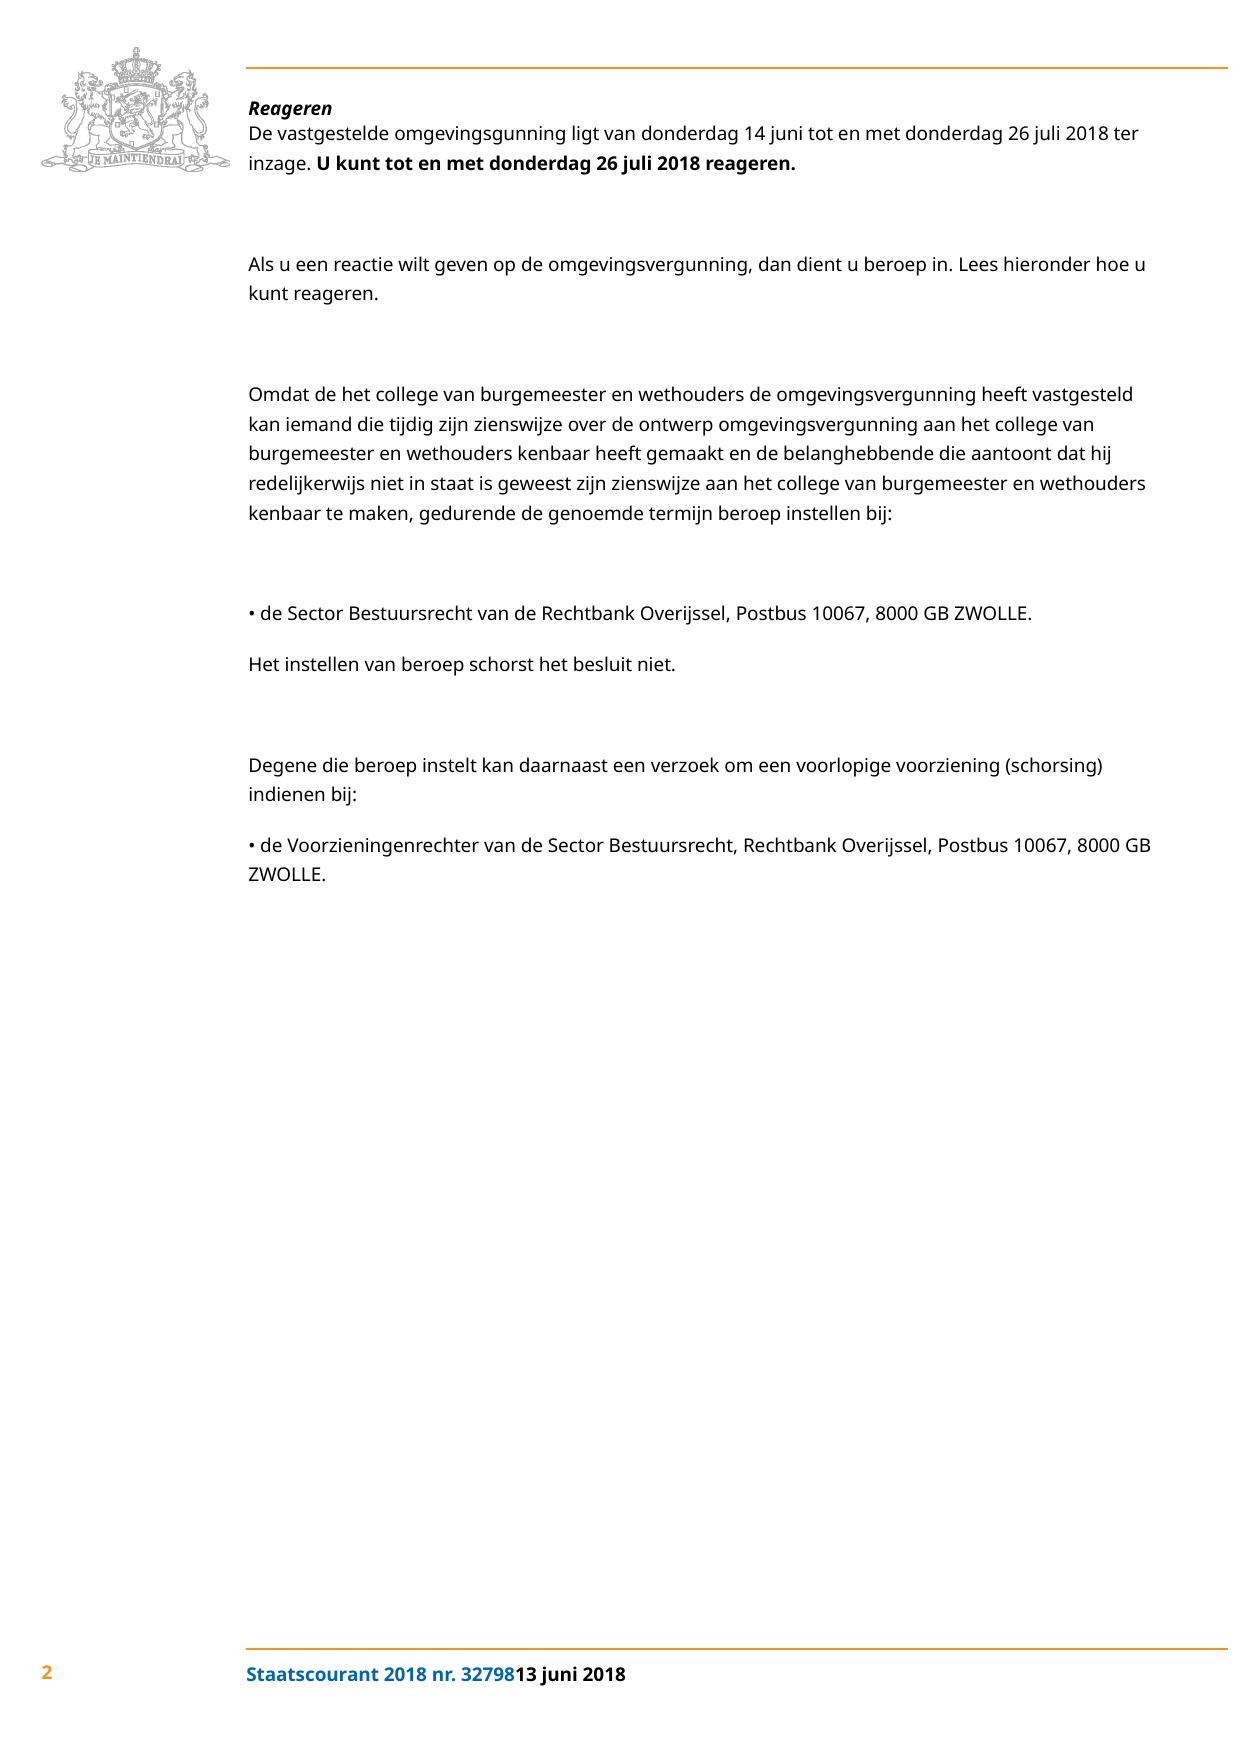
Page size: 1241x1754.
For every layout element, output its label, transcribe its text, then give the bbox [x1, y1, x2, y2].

text Als u een reactie wilt geven op de omgevingsvergunning, dan dient u beroep in. Lees hieronder hoe u kunt reageren. [248, 251, 1152, 306]
text • de Sector Bestuursrecht van de Rechtbank Overijssel, Postbus 10067, 8000 GB ZWOLLE. [248, 601, 1152, 626]
text Reageren [248, 95, 1152, 121]
text De vastgestelde omgevingsgunning ligt van donderdag 14 juni tot en met donderdag 26 juli 2018 ter inzage. U kunt tot en met donderdag 26 juli 2018 reageren. [248, 121, 1152, 176]
text Omdat de het college van burgemeester en wethouders de omgevingsvergunning heeft vastgesteld kan iemand die tijdig zijn zienswijze over de ontwerp omgevingsvergunning aan het college van burgemeester en wethouders kenbaar heeft gemaakt en de belanghebbende die aantoont dat hij redelijkerwijs niet in staat is geweest zijn zienswijze aan het college van burgemeester en wethouders kenbaar te maken, gedurende de genoemde termijn beroep instellen bij: [248, 381, 1152, 525]
text Degene die beroep instelt kan daarnaast een verzoek om een voorlopige voorziening (schorsing) indienen bij: [248, 752, 1152, 807]
text Het instellen van beroep schorst het besluit niet. [248, 651, 1152, 677]
text • de Voorzieningenrechter van de Sector Bestuursrecht, Rechtbank Overijssel, Postbus 10067, 8000 GB ZWOLLE. [248, 832, 1152, 887]
picture [41, 47, 231, 172]
